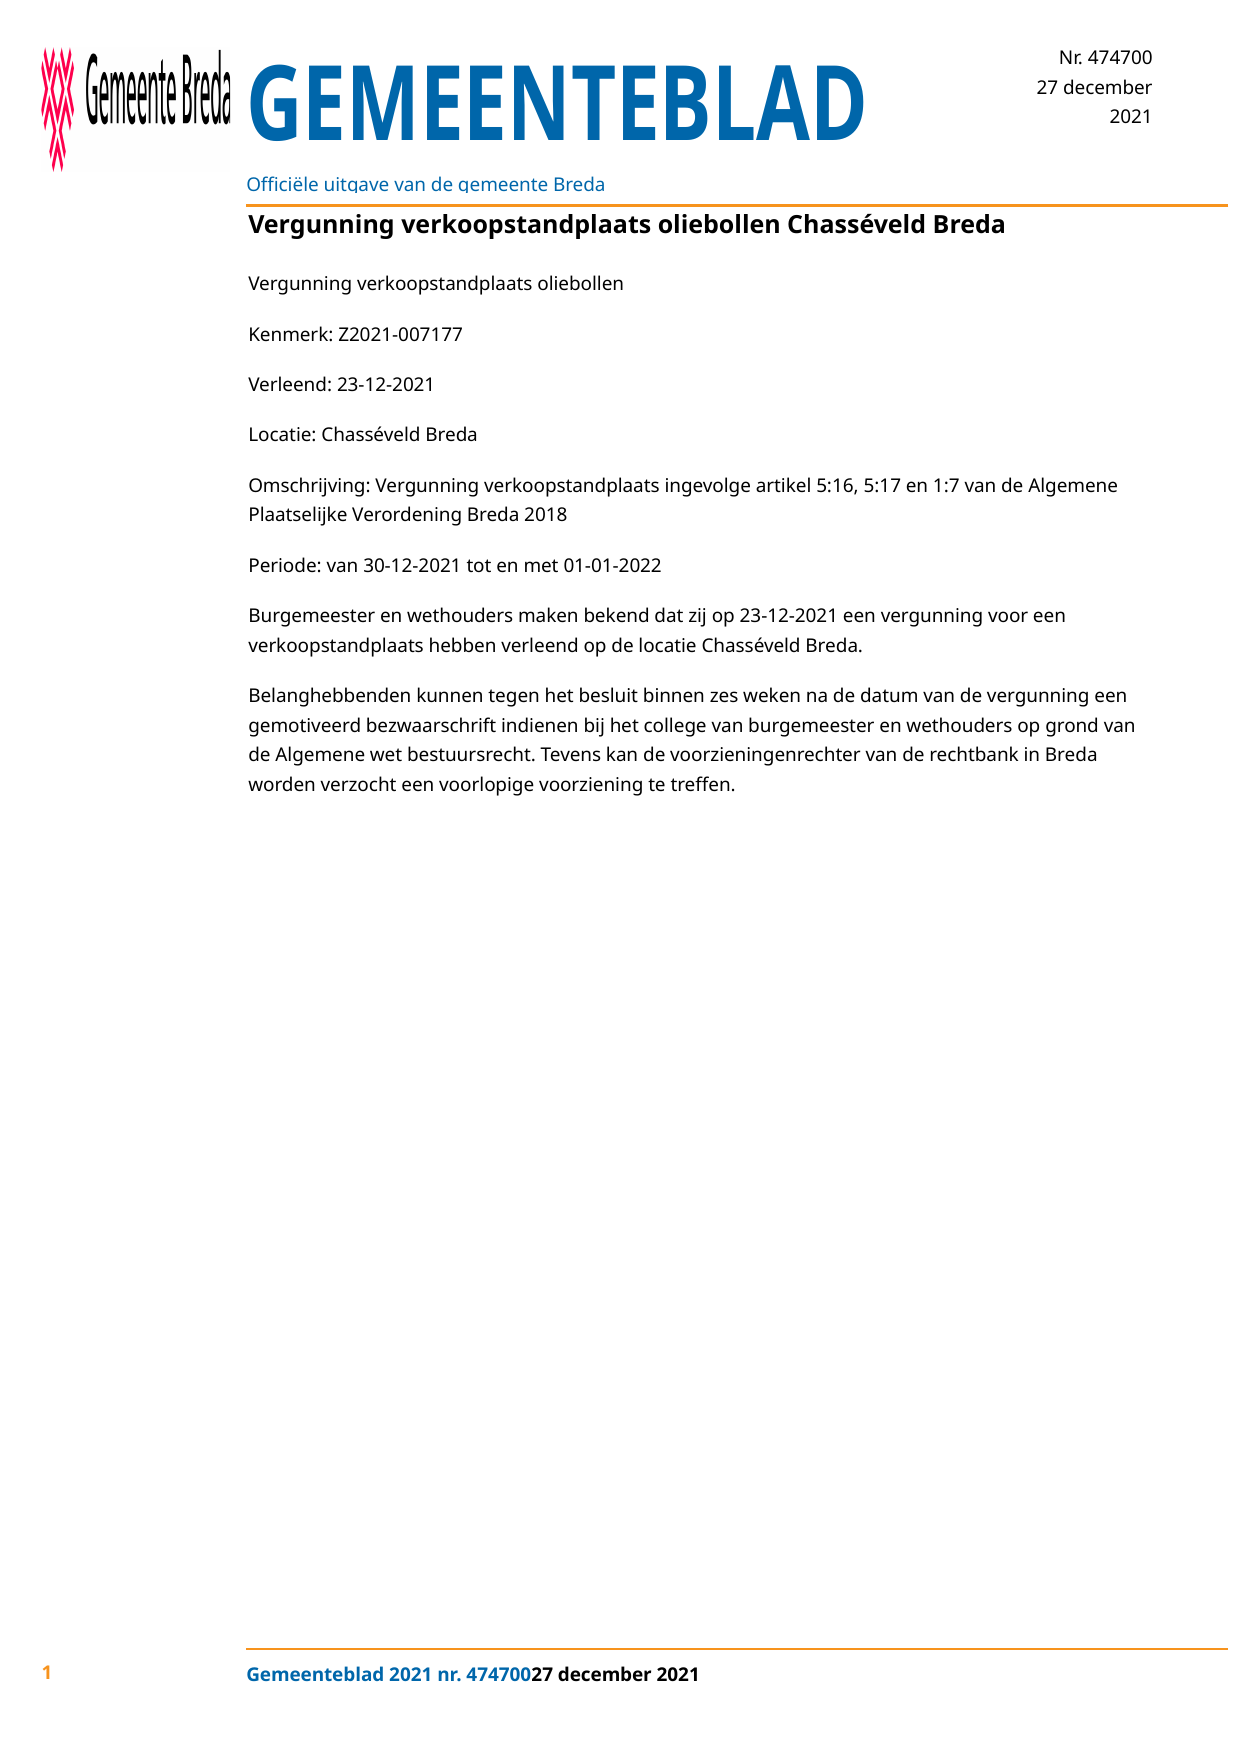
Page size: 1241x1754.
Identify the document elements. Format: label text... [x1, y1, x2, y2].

text Locatie: Chasséveld Breda [248, 422, 1152, 447]
text Belanghebbenden kunnen tegen het besluit binnen zes weken na de datum van de vergunning een gemotiveerd bezwaarschrift indienen bij het college van burgemeester en wethouders op grond van de Algemene wet bestuursrecht. Tevens kan de voorzieningenrechter van de rechtbank in Breda worden verzocht een voorlopige voorziening te treffen. [248, 682, 1152, 797]
text Burgemeester en wethouders maken bekend dat zij op 23-12-2021 een vergunning voor een verkoopstandplaats hebben verleend op de locatie Chasséveld Breda. [248, 602, 1152, 658]
text Omschrijving: Vergunning verkoopstandplaats ingevolge artikel 5:16, 5:17 en 1:7 van de Algemene Plaatselijke Verordening Breda 2018 [248, 472, 1152, 527]
text Periode: van 30-12-2021 tot en met 01-01-2022 [248, 552, 1152, 578]
text Vergunning verkoopstandplaats oliebollen [248, 270, 1152, 296]
text Kenmerk: Z2021-007177 [248, 321, 1152, 346]
text Verleend: 23-12-2021 [248, 371, 1152, 397]
picture [41, 47, 231, 172]
text Vergunning verkoopstandplaats oliebollen Chasséveld Breda [248, 207, 1152, 241]
